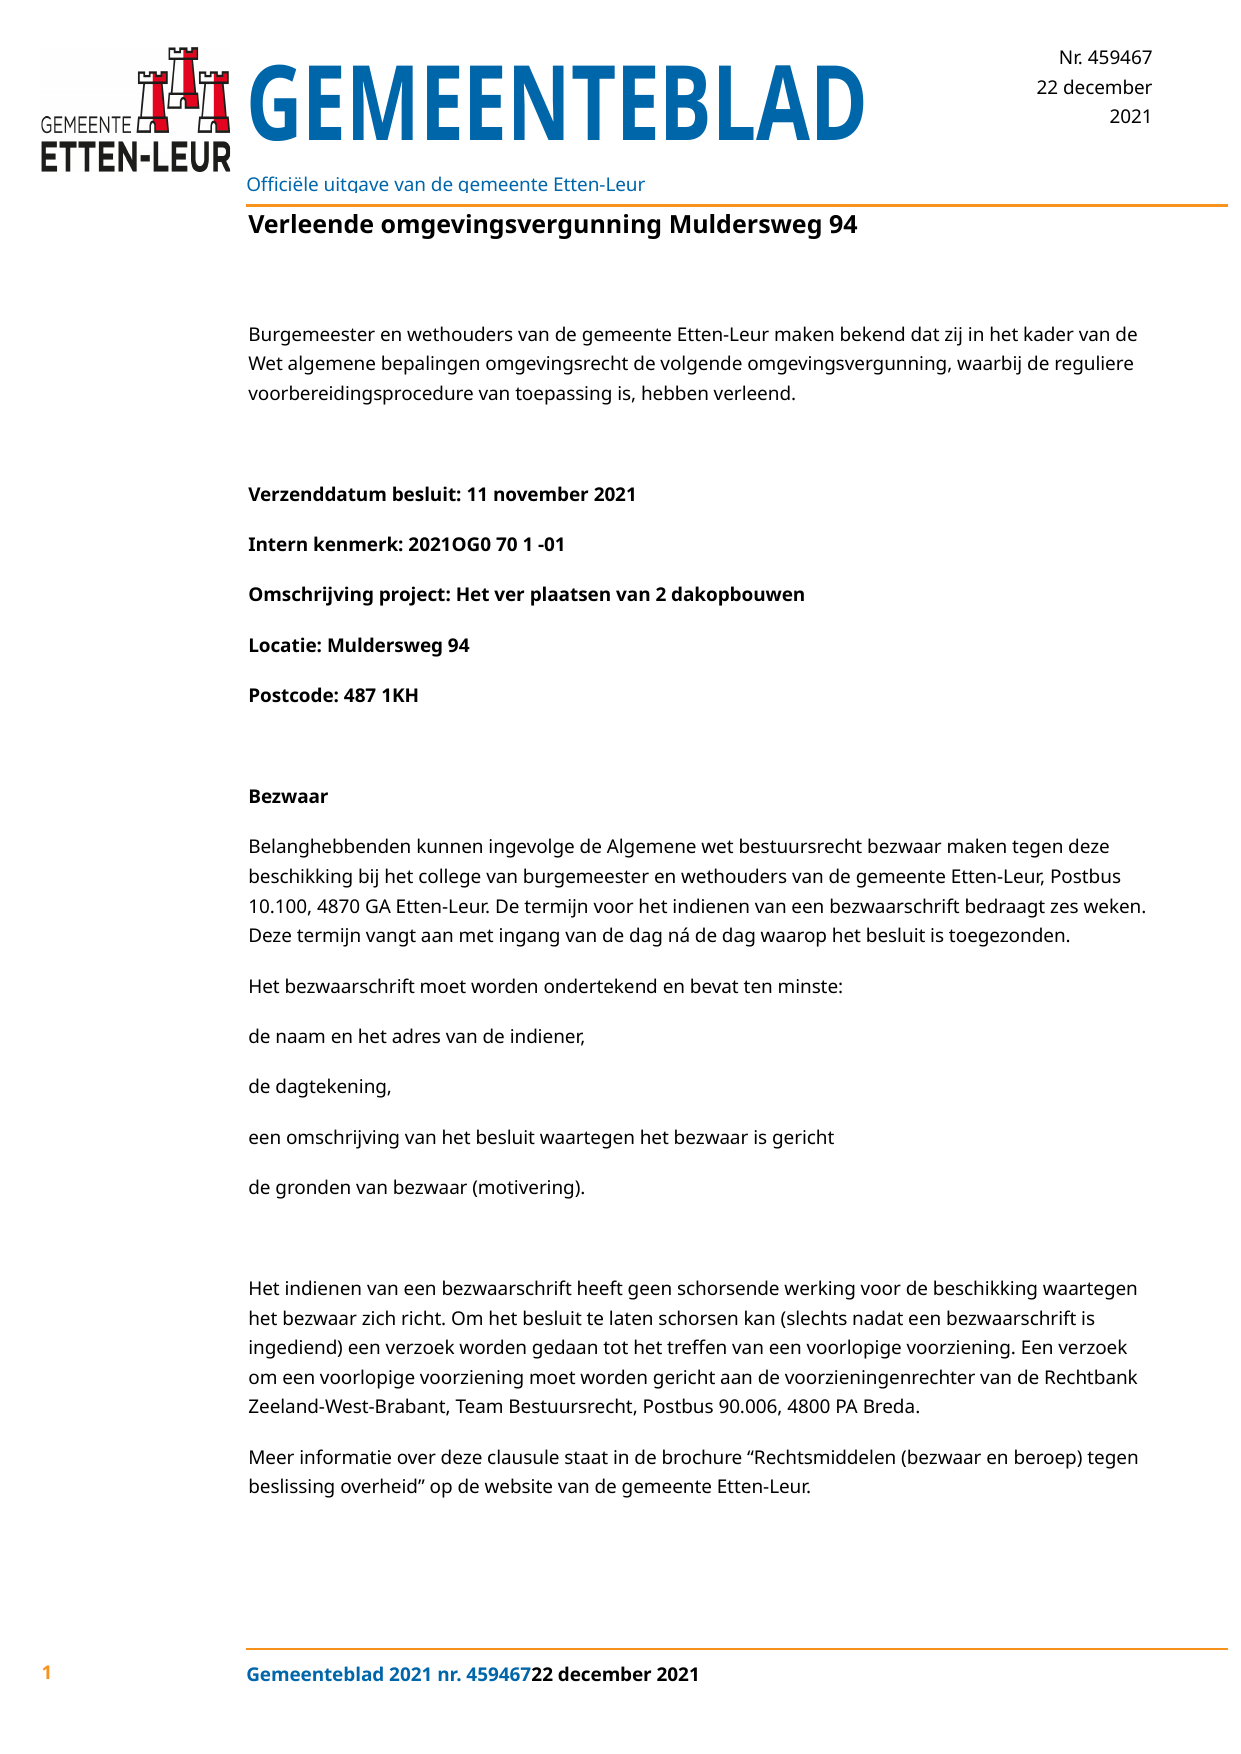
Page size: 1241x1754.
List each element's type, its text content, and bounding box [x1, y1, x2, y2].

text Het bezwaarschrift moet worden ondertekend en bevat ten minste: [248, 973, 1152, 998]
text Bezwaar [248, 783, 1152, 809]
text de dagtekening, [248, 1074, 1152, 1099]
text Verzenddatum besluit: 11 november 2021 [248, 481, 1152, 506]
text Omschrijving project: Het ver plaatsen van 2 dakopbouwen [248, 582, 1152, 607]
text Postcode: 487 1KH [248, 682, 1152, 708]
text Meer informatie over deze clausule staat in de brochure “Rechtsmiddelen (bezwaar en beroep) tegen beslissing overheid” op de website van de gemeente Etten-Leur. [248, 1444, 1152, 1499]
text Locatie: Muldersweg 94 [248, 632, 1152, 658]
picture [41, 47, 231, 172]
text Intern kenmerk: 2021OG0 70 1 -01 [248, 531, 1152, 557]
text een omschrijving van het besluit waartegen het bezwaar is gericht [248, 1124, 1152, 1150]
text Belanghebbenden kunnen ingevolge de Algemene wet bestuursrecht bezwaar maken tegen deze beschikking bij het college van burgemeester en wethouders van de gemeente Etten-Leur, Postbus 10.100, 4870 GA Etten-Leur. De termijn voor het indienen van een bezwaarschrift bedraagt zes weken. Deze termijn vangt aan met ingang van de dag ná de dag waarop het besluit is toegezonden. [248, 834, 1152, 948]
text Burgemeester en wethouders van de gemeente Etten-Leur maken bekend dat zij in het kader van de Wet algemene bepalingen omgevingsrecht de volgende omgevingsvergunning, waarbij de reguliere voorbereidingsprocedure van toepassing is, hebben verleend. [248, 321, 1152, 406]
text Het indienen van een bezwaarschrift heeft geen schorsende werking voor de beschikking waartegen het bezwaar zich richt. Om het besluit te laten schorsen kan (slechts nadat een bezwaarschrift is ingediend) een verzoek worden gedaan tot het treffen van een voorlopige voorziening. Een verzoek om een voorlopige voorziening moet worden gericht aan de voorzieningenrechter van de Rechtbank Zeeland-West-Brabant, Team Bestuursrecht, Postbus 90.006, 4800 PA Breda. [248, 1275, 1152, 1419]
text Verleende omgevingsvergunning Muldersweg 94 [248, 207, 1152, 241]
text de naam en het adres van de indiener, [248, 1023, 1152, 1049]
text de gronden van bezwaar (motivering). [248, 1174, 1152, 1200]
